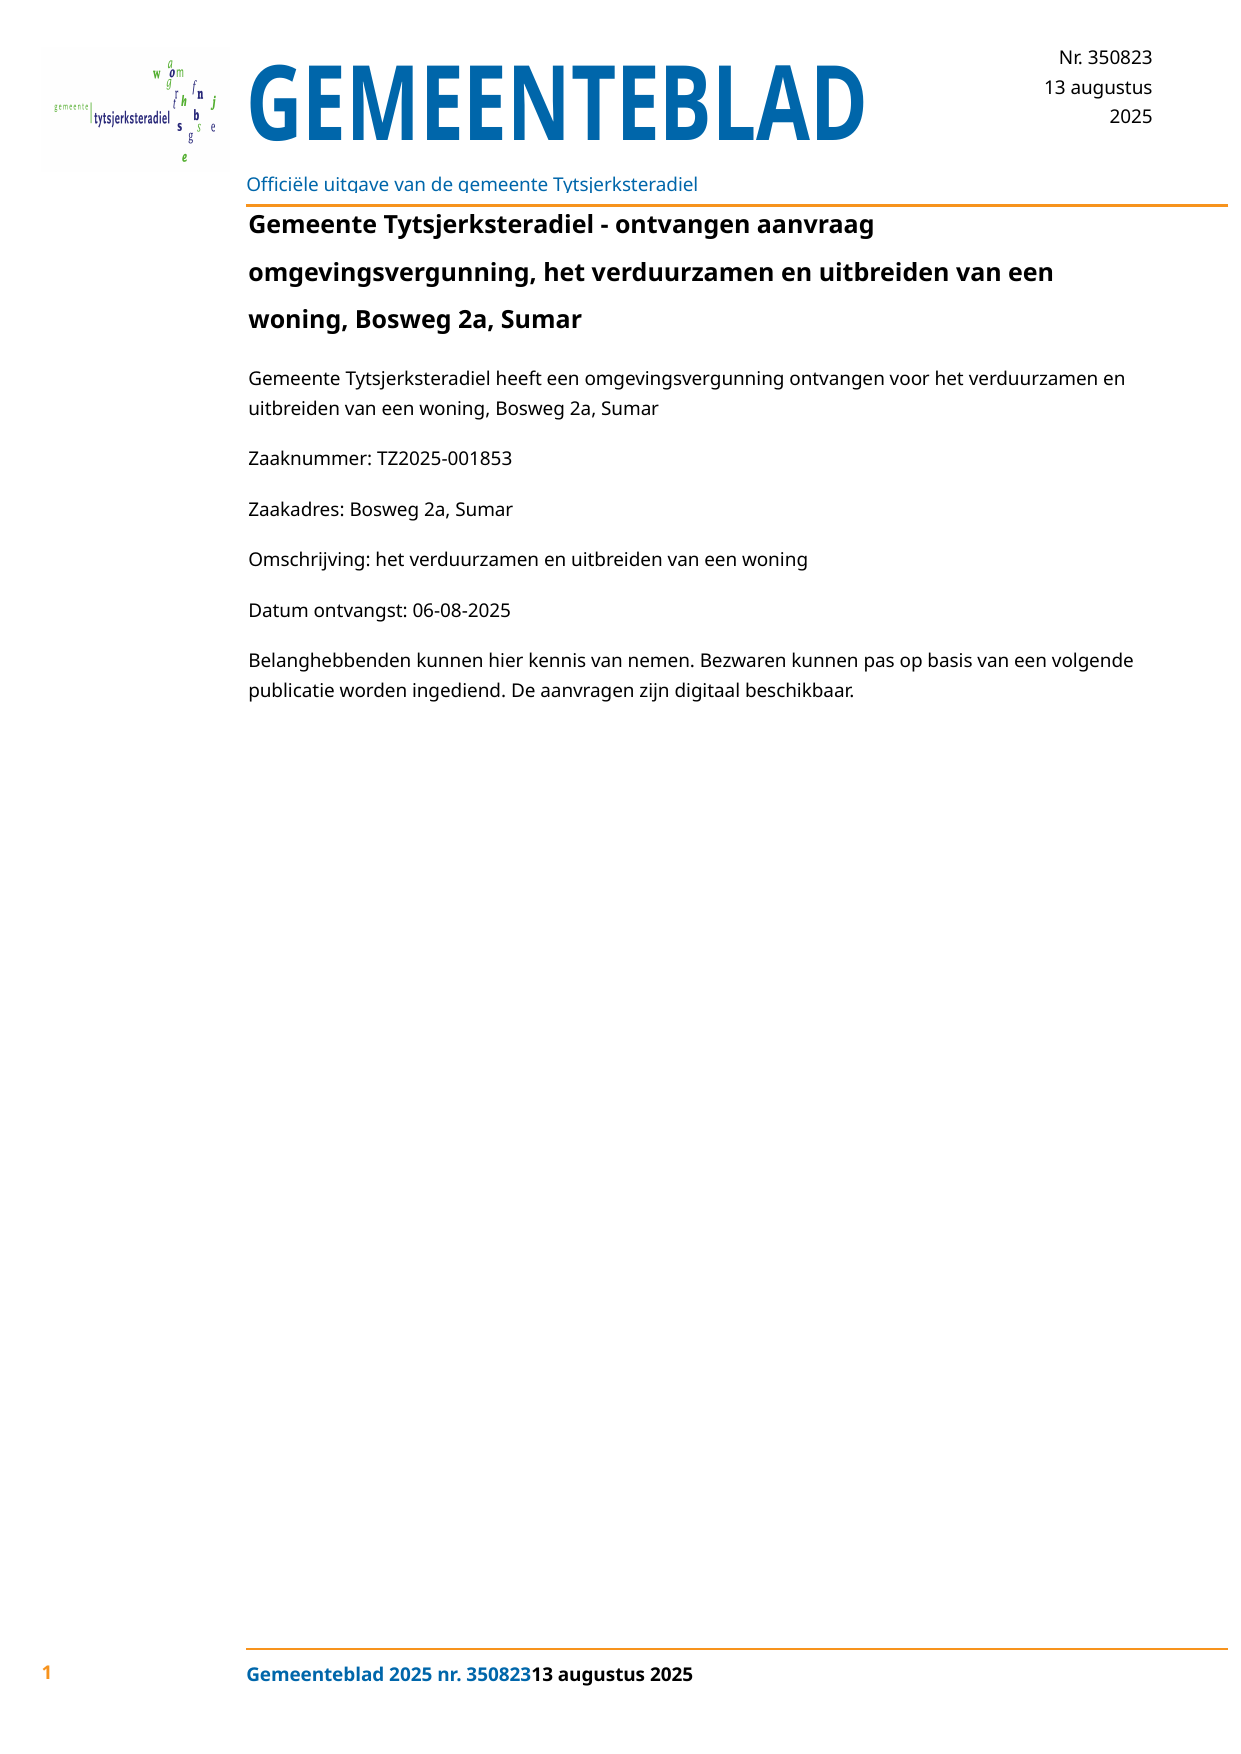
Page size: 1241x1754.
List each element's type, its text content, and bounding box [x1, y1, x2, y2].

text Omschrijving: het verduurzamen en uitbreiden van een woning [248, 546, 1152, 572]
text Datum ontvangst: 06-08-2025 [248, 597, 1152, 622]
text Belanghebbenden kunnen hier kennis van nemen. Bezwaren kunnen pas op basis van een volgende publicatie worden ingediend. De aanvragen zijn digitaal beschikbaar. [248, 647, 1152, 702]
text Zaakadres: Bosweg 2a, Sumar [248, 496, 1152, 522]
text Gemeente Tytsjerksteradiel heeft een omgevingsvergunning ontvangen voor het verduurzamen en uitbreiden van een woning, Bosweg 2a, Sumar [248, 366, 1152, 421]
picture [41, 47, 231, 172]
text Gemeente Tytsjerksteradiel - ontvangen aanvraag omgevingsvergunning, het verduurzamen en uitbreiden van een woning, Bosweg 2a, Sumar [248, 207, 1152, 336]
text Zaaknummer: TZ2025-001853 [248, 446, 1152, 471]
